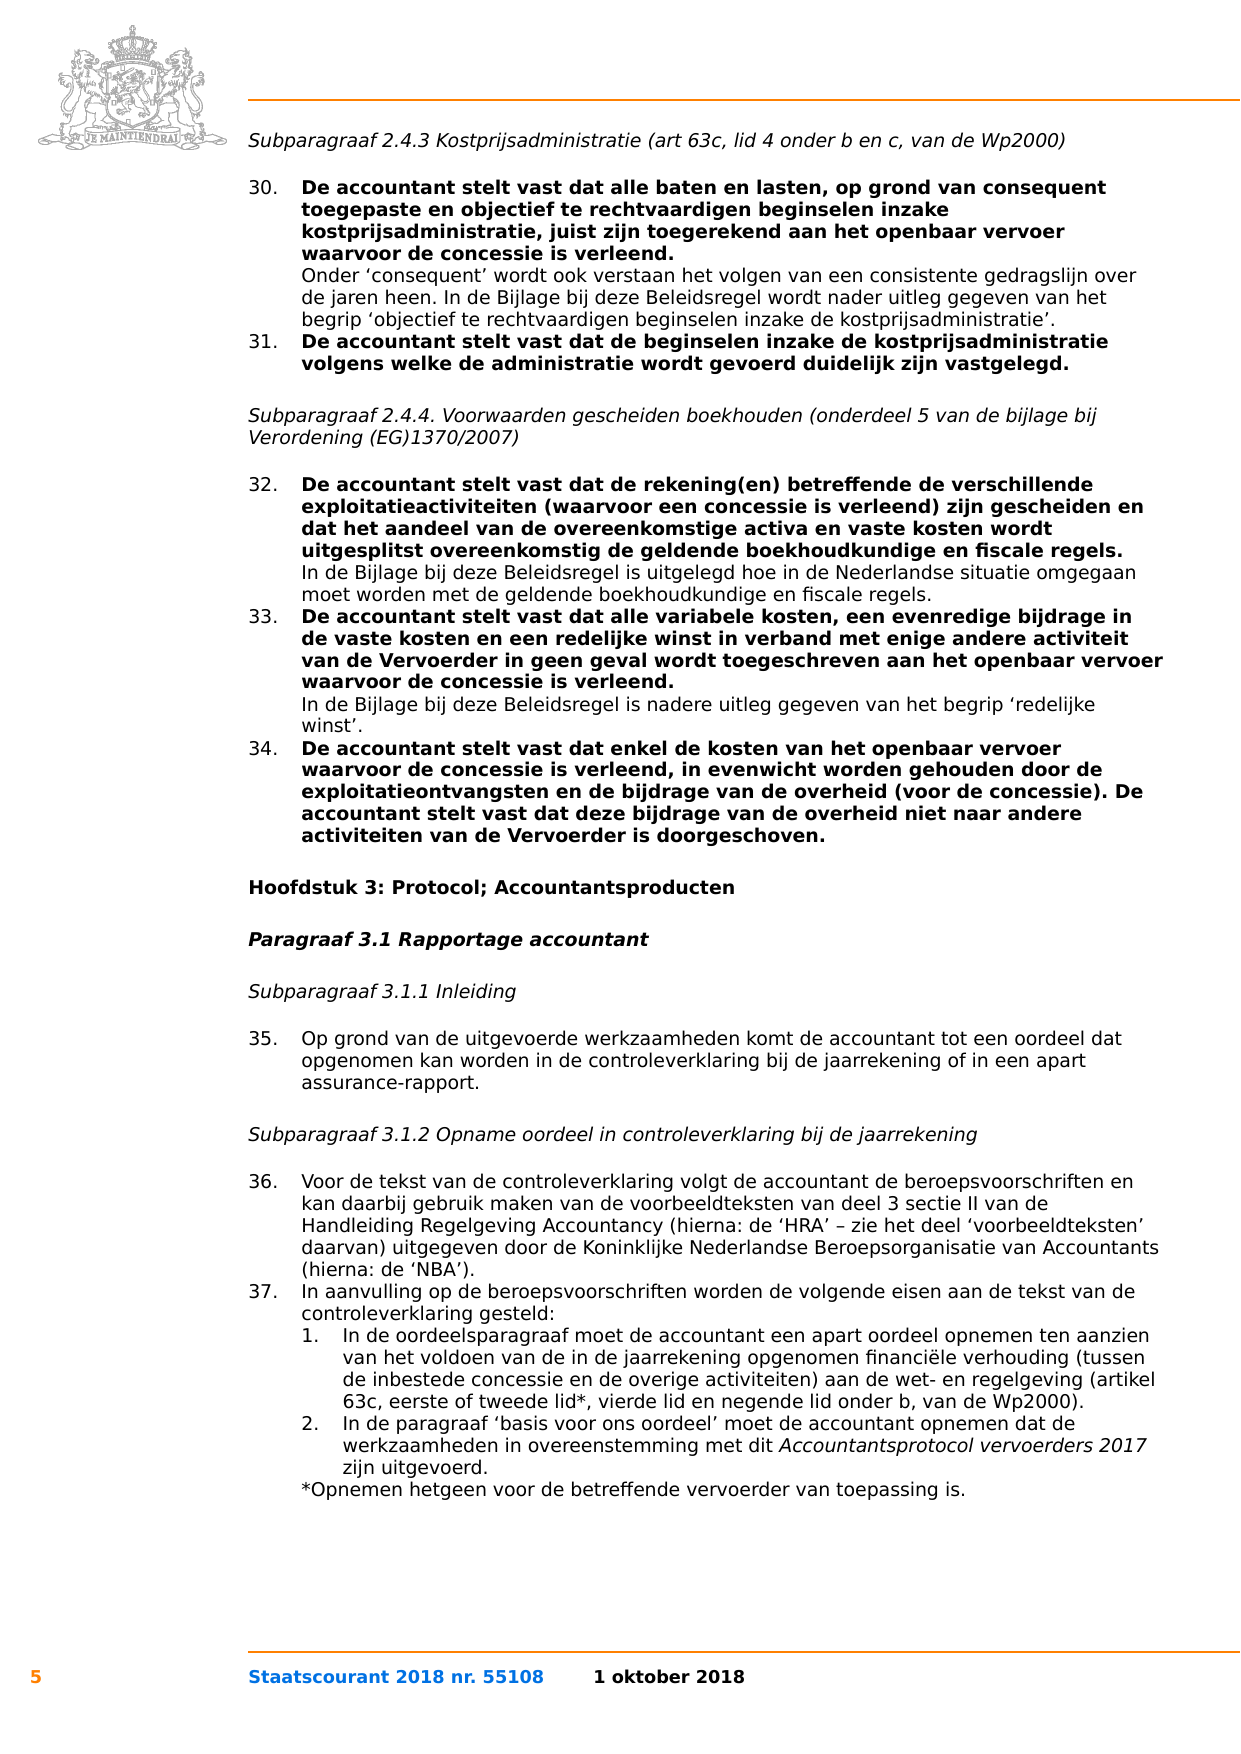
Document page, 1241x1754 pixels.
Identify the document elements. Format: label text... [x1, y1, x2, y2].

text 36. Voor de tekst van de controleverklaring volgt de accountant de beroepsvoorschriften en kan daarbij gebruik maken van de voorbeeldteksten van deel 3 sectie II van de Handleiding Regelgeving Accountancy (hierna: de ‘HRA’ – zie het deel ‘voorbeeldteksten’ daarvan) uitgegeven door de Koninklijke Nederlandse Beroepsorganisatie van Accountants (hierna: de ‘NBA’). [248, 1171, 1163, 1281]
text *Opnemen hetgeen voor de betreffende vervoerder van toepassing is. [301, 1479, 1163, 1501]
text 37. In aanvulling op de beroepsvoorschriften worden de volgende eisen aan de tekst van de controleverklaring gesteld: [248, 1281, 1163, 1325]
text 31. De accountant stelt vast dat de beginselen inzake de kostprijsadministratie volgens welke de administratie wordt gevoerd duidelijk zijn vastgelegd. [248, 331, 1163, 375]
picture [38, 25, 227, 150]
text 1. In de oordeelsparagraaf moet de accountant een apart oordeel opnemen ten aanzien van het voldoen van de in de jaarrekening opgenomen financiële verhouding (tussen de inbestede concessie en de overige activiteiten) aan de wet- en regelgeving (artikel 63c, eerste of tweede lid*, vierde lid en negende lid onder b, van de Wp2000). [301, 1325, 1163, 1413]
text 30. De accountant stelt vast dat alle baten en lasten, op grond van consequent toegepaste en objectief te rechtvaardigen beginselen inzake kostprijsadministratie, juist zijn toegerekend aan het openbaar vervoer waarvoor de concessie is verleend. [248, 177, 1163, 265]
text In de Bijlage bij deze Beleidsregel is nadere uitleg gegeven van het begrip ‘redelijke winst’. [301, 693, 1163, 737]
subtitle Paragraaf 3.1 Rapportage accountant [248, 929, 1163, 951]
text 32. De accountant stelt vast dat de rekening(en) betreffende de verschillende exploitatieactiviteiten (waarvoor een concessie is verleend) zijn gescheiden en dat het aandeel van de overeenkomstige activa en vaste kosten wordt uitgesplitst overeenkomstig de geldende boekhoudkundige en fiscale regels. [248, 474, 1163, 562]
text 34. De accountant stelt vast dat enkel de kosten van het openbaar vervoer waarvoor de concessie is verleend, in evenwicht worden gehouden door de exploitatieontvangsten en de bijdrage van de overheid (voor de concessie). De accountant stelt vast dat deze bijdrage van de overheid niet naar andere activiteiten van de Vervoerder is doorgeschoven. [248, 737, 1163, 847]
text 2. In de paragraaf ‘basis voor ons oordeel’ moet de accountant opnemen dat de werkzaamheden in overeenstemming met dit Accountantsprotocol vervoerders 2017 zijn uitgevoerd. [301, 1413, 1163, 1479]
subtitle Subparagraaf 2.4.4. Voorwaarden gescheiden boekhouden (onderdeel 5 van de bijlage bij Verordening (EG)1370/2007) [248, 405, 1163, 449]
text In de Bijlage bij deze Beleidsregel is uitgelegd hoe in de Nederlandse situatie omgegaan moet worden met de geldende boekhoudkundige en fiscale regels. [301, 562, 1163, 606]
subtitle Subparagraaf 3.1.2 Opname oordeel in controleverklaring bij de jaarrekening [248, 1124, 1163, 1146]
text 33. De accountant stelt vast dat alle variabele kosten, een evenredige bijdrage in de vaste kosten en een redelijke winst in verband met enige andere activiteit van de Vervoerder in geen geval wordt toegeschreven aan het openbaar vervoer waarvoor de concessie is verleend. [248, 606, 1163, 693]
subtitle Hoofdstuk 3: Protocol; Accountantsproducten [248, 877, 1163, 899]
subtitle Subparagraaf 2.4.3 Kostprijsadministratie (art 63c, lid 4 onder b en c, van de Wp2000) [248, 130, 1163, 152]
text 35. Op grond van de uitgevoerde werkzaamheden komt de accountant tot een oordeel dat opgenomen kan worden in de controleverklaring bij de jaarrekening of in een apart assurance-rapport. [248, 1028, 1163, 1094]
text Onder ‘consequent’ wordt ook verstaan het volgen van een consistente gedragslijn over de jaren heen. In de Bijlage bij deze Beleidsregel wordt nader uitleg gegeven van het begrip ‘objectief te rechtvaardigen beginselen inzake de kostprijsadministratie’. [301, 265, 1163, 331]
subtitle Subparagraaf 3.1.1 Inleiding [248, 981, 1163, 1003]
